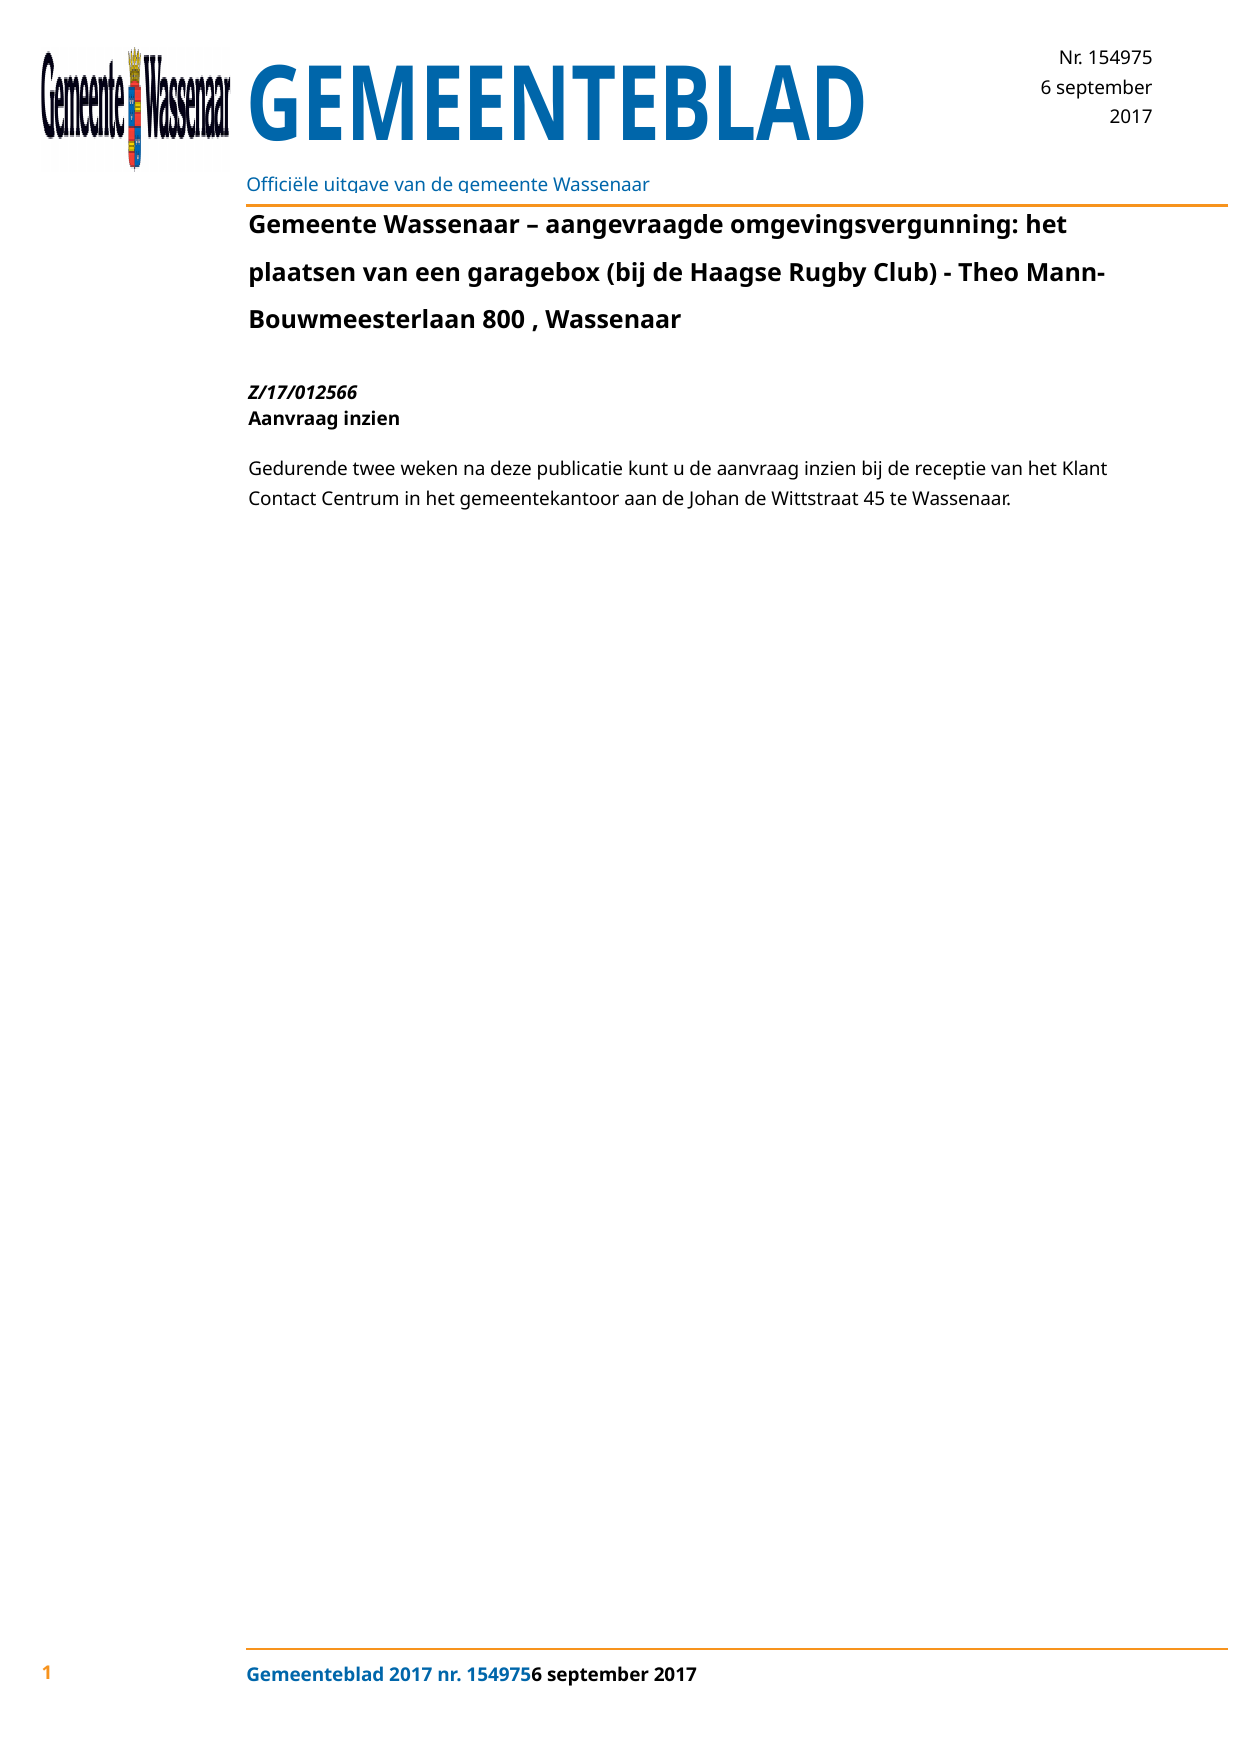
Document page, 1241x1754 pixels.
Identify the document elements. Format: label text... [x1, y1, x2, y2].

text Z/17/012566 [248, 379, 1152, 405]
picture [41, 47, 231, 172]
text Aanvraag inzien [248, 405, 1152, 431]
text Gemeente Wassenaar – aangevraagde omgevingsvergunning: het plaatsen van een garagebox (bij de Haagse Rugby Club) - Theo Mann-Bouwmeesterlaan 800 , Wassenaar [248, 207, 1152, 336]
text Gedurende twee weken na deze publicatie kunt u de aanvraag inzien bij de receptie van het Klant Contact Centrum in het gemeentekantoor aan de Johan de Wittstraat 45 te Wassenaar. [248, 455, 1152, 511]
